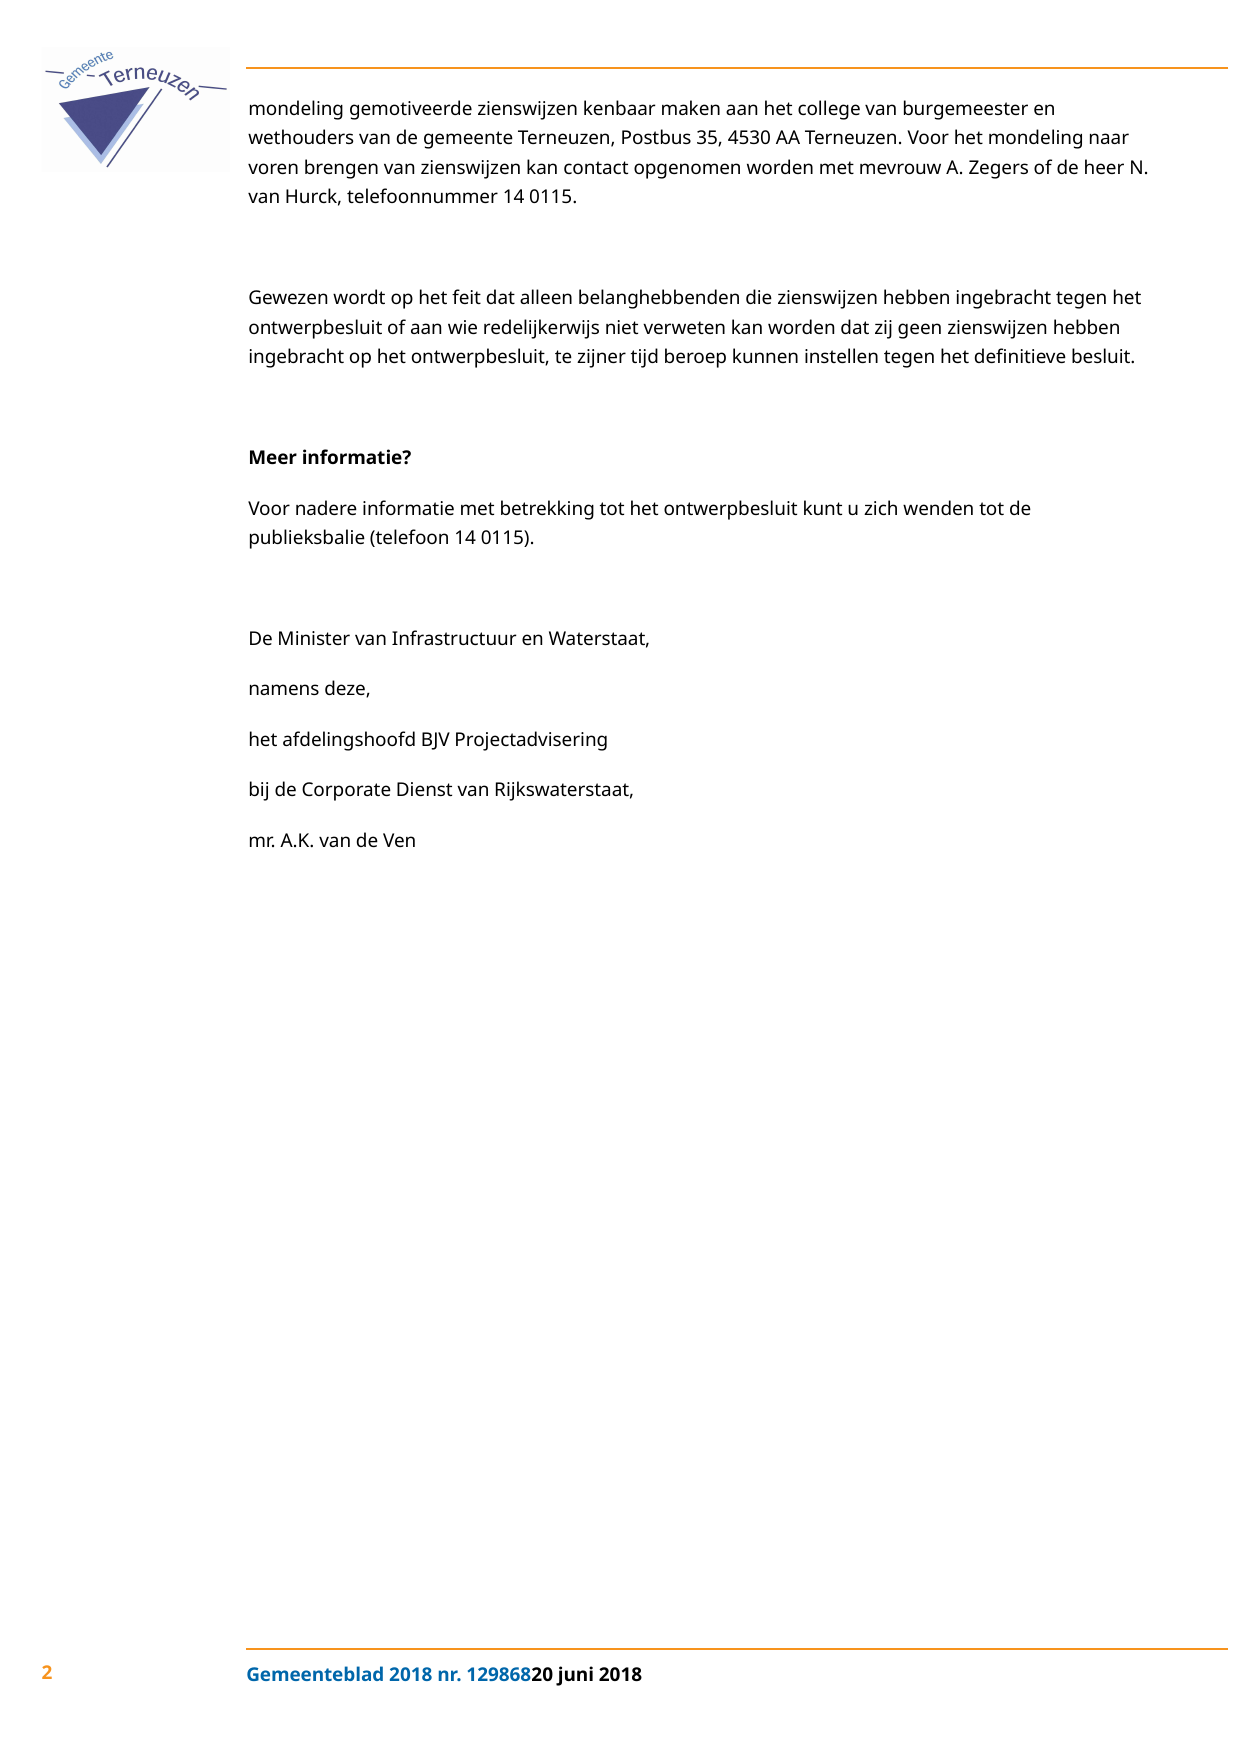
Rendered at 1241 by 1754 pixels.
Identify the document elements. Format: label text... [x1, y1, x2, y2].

text Voor nadere informatie met betrekking tot het ontwerpbesluit kunt u zich wenden tot de publieksbalie (telefoon 14 0115). [248, 495, 1152, 550]
text bij de Corporate Dienst van Rijkswaterstaat, [248, 776, 1152, 802]
text De Minister van Infrastructuur en Waterstaat, [248, 625, 1152, 651]
text Gewezen wordt op het feit dat alleen belanghebbenden die zienswijzen hebben ingebracht tegen het ontwerpbesluit of aan wie redelijkerwijs niet verweten kan worden dat zij geen zienswijzen hebben ingebracht op het ontwerpbesluit, te zijner tijd beroep kunnen instellen tegen het definitieve besluit. [248, 284, 1152, 369]
text mr. A.K. van de Ven [248, 827, 1152, 853]
table_cell [248, 954, 1152, 979]
picture [41, 47, 231, 172]
table_cell [248, 979, 1152, 1005]
text het afdelingshoofd BJV Projectadvisering [248, 726, 1152, 752]
text Meer informatie? [248, 444, 1152, 470]
table_header [248, 928, 1152, 953]
text mondeling gemotiveerde zienswijzen kenbaar maken aan het college van burgemeester en wethouders van de gemeente Terneuzen, Postbus 35, 4530 AA Terneuzen. Voor het mondeling naar voren brengen van zienswijzen kan contact opgenomen worden met mevrouw A. Zegers of de heer N. van Hurck, telefoonnummer 14 0115. [248, 95, 1152, 209]
text namens deze, [248, 676, 1152, 701]
